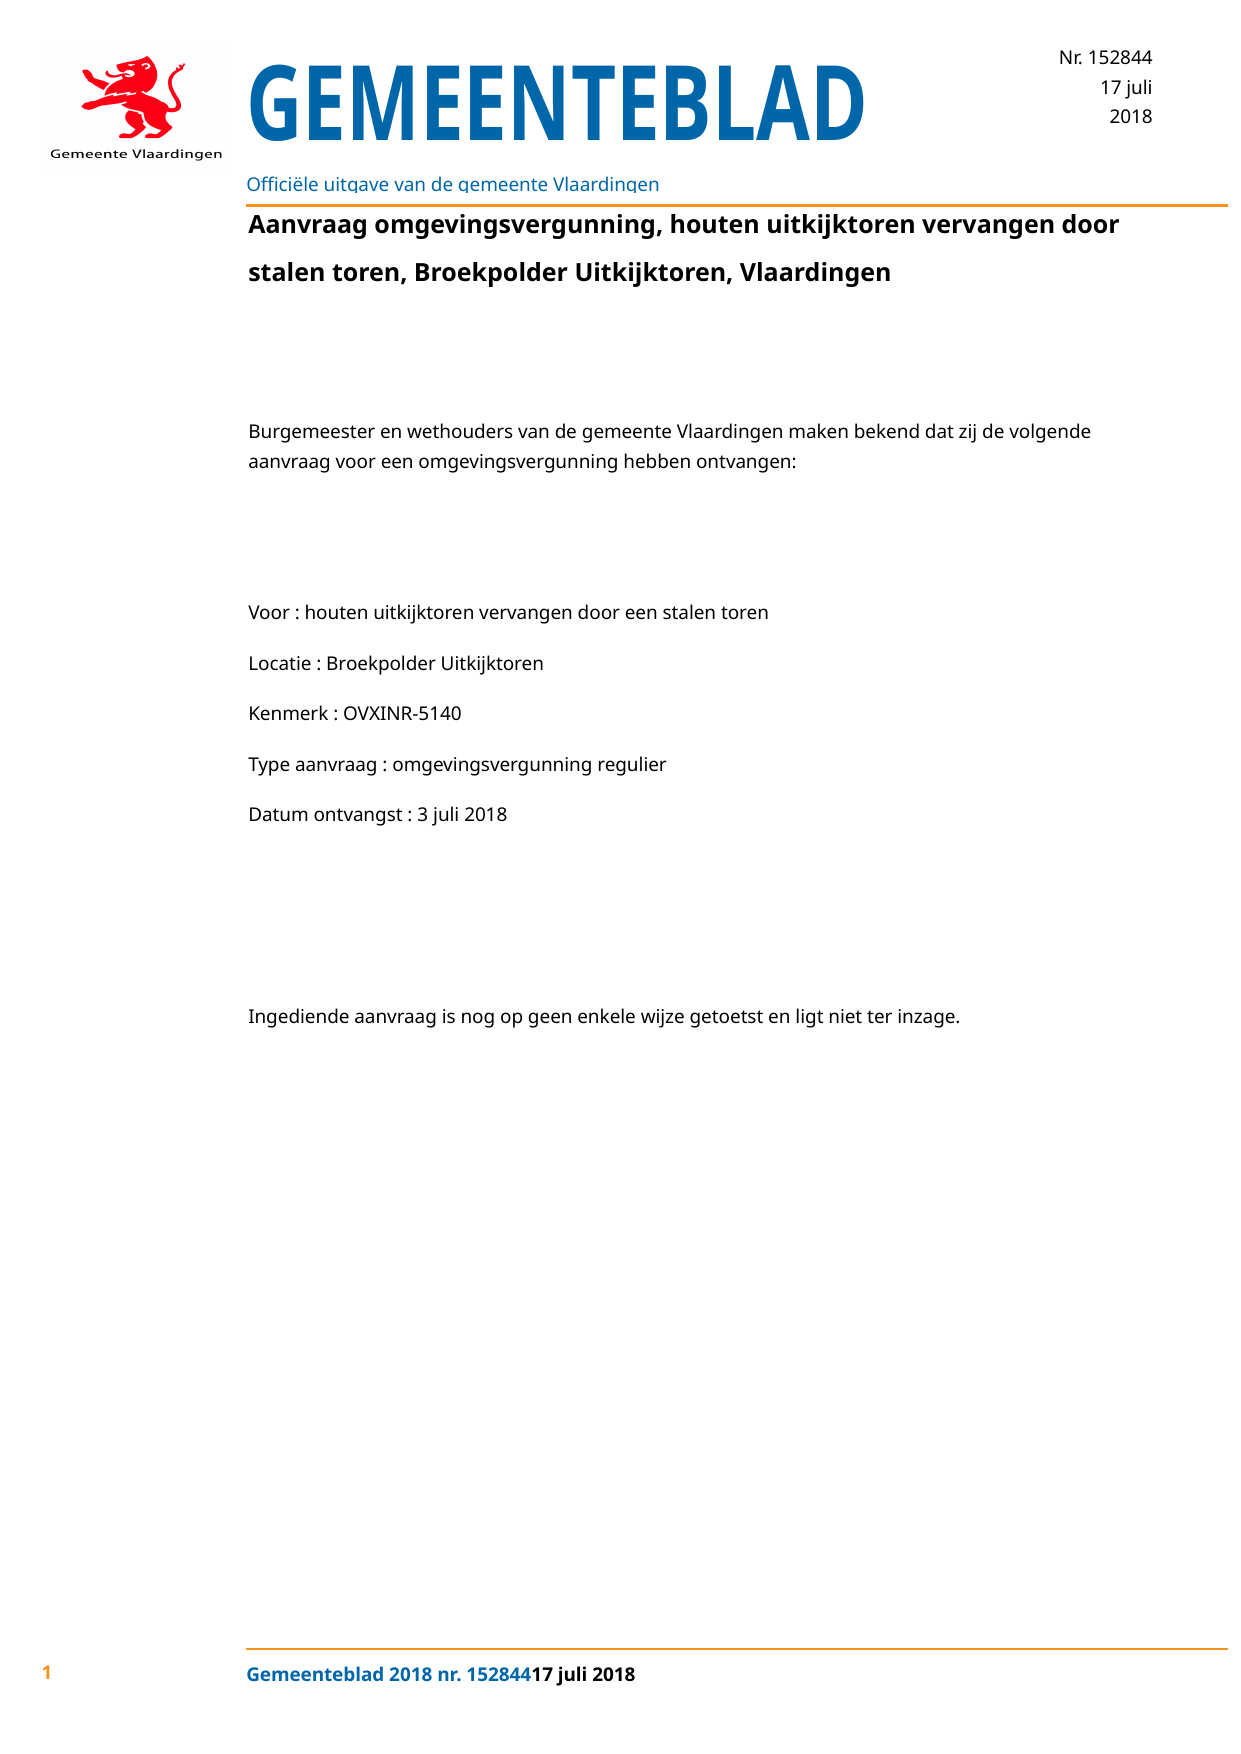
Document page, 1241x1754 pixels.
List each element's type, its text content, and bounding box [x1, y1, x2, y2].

text Datum ontvangst : 3 juli 2018 [248, 801, 1152, 827]
picture [41, 47, 231, 172]
text Type aanvraag : omgevingsvergunning regulier [248, 751, 1152, 777]
text Locatie : Broekpolder Uitkijktoren [248, 650, 1152, 676]
text Aanvraag omgevingsvergunning, houten uitkijktoren vervangen door stalen toren, Broekpolder Uitkijktoren, Vlaardingen [248, 207, 1152, 288]
text Voor : houten uitkijktoren vervangen door een stalen toren [248, 599, 1152, 625]
text Burgemeester en wethouders van de gemeente Vlaardingen maken bekend dat zij de volgende aanvraag voor een omgevingsvergunning hebben ontvangen: [248, 419, 1152, 474]
text Ingediende aanvraag is nog op geen enkele wijze getoetst en ligt niet ter inzage. [248, 1003, 1152, 1029]
text Kenmerk : OVXINR-5140 [248, 700, 1152, 726]
